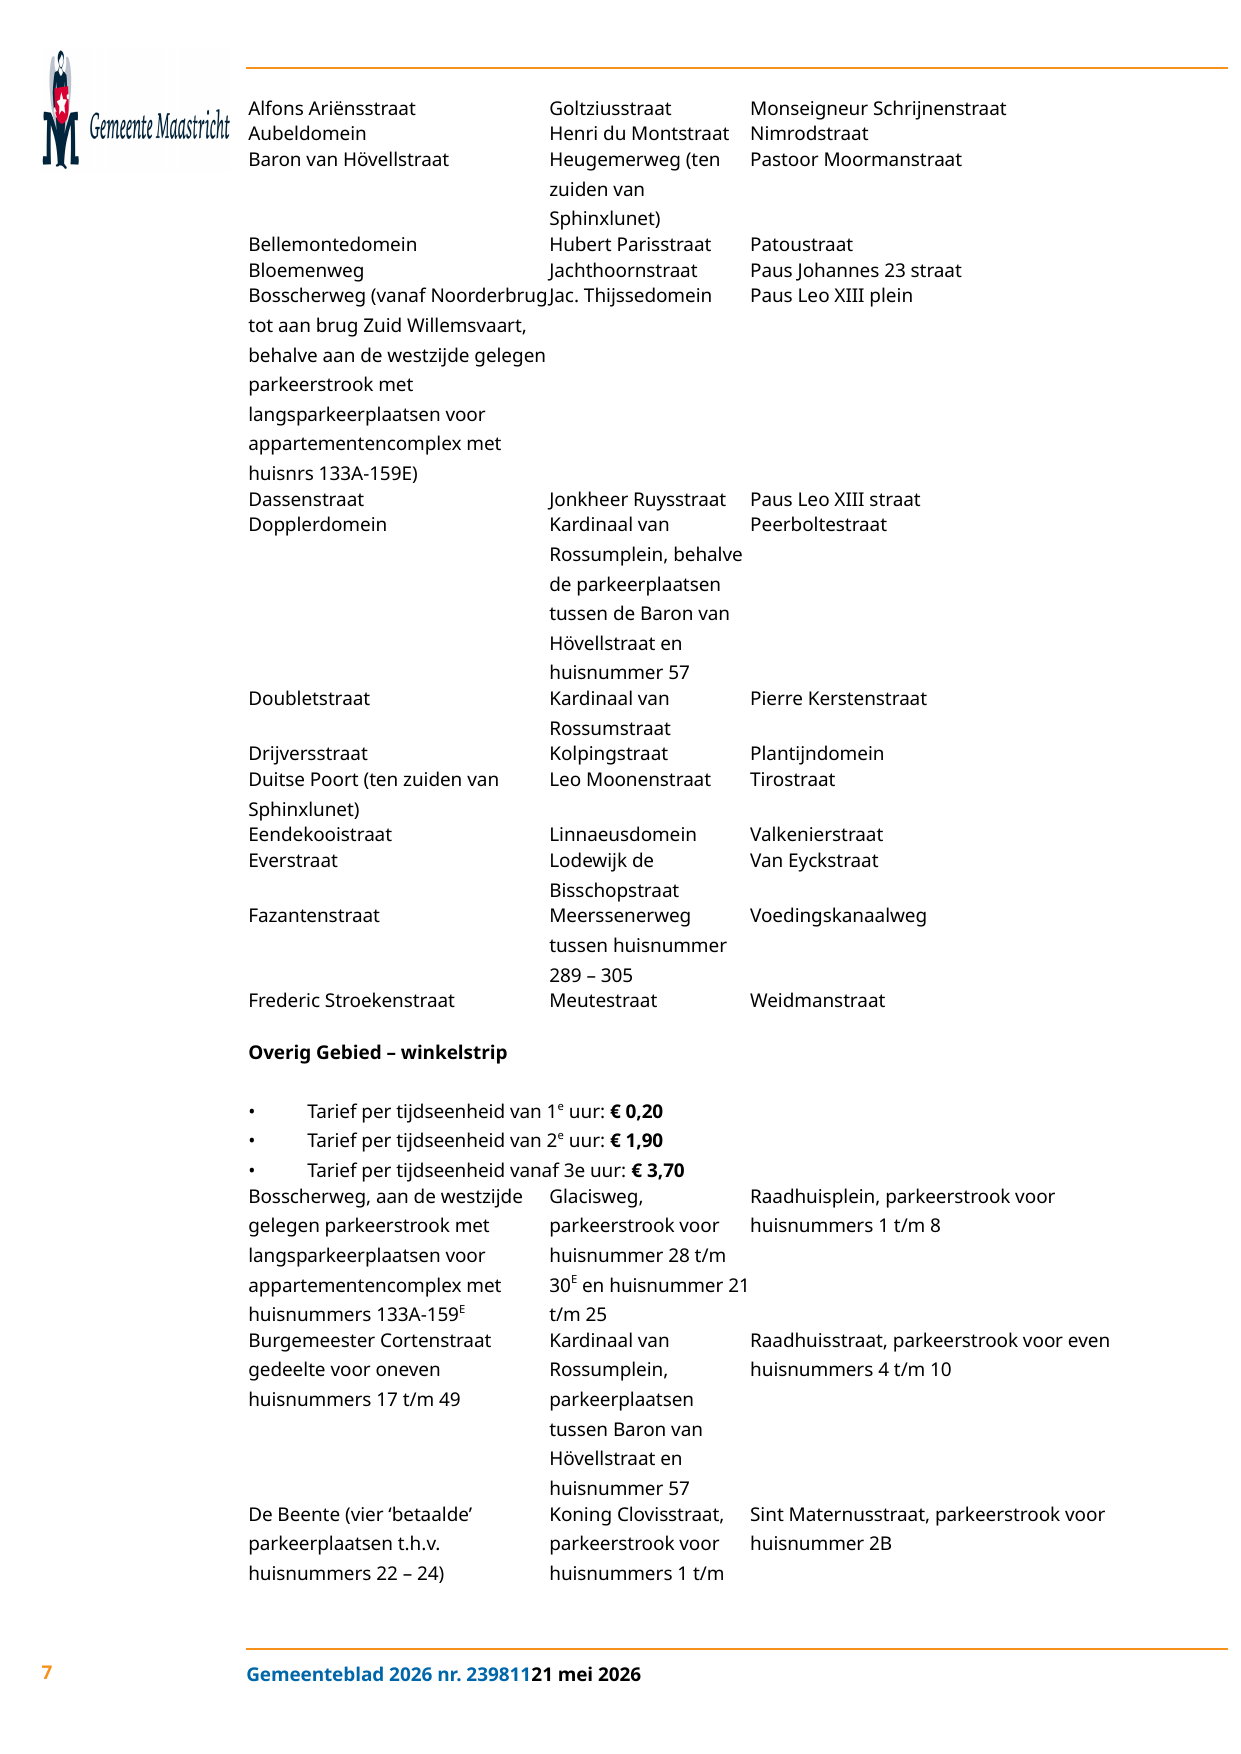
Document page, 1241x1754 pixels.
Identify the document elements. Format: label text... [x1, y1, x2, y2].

table_cell Pierre Kerstenstraat [750, 685, 1152, 741]
picture [41, 47, 231, 172]
table_cell Lodewijk de Bisschopstraat [549, 847, 750, 903]
table_cell Doubletstraat [248, 685, 549, 741]
table_cell Weidmanstraat [750, 988, 1152, 1013]
table_cell Linnaeusdomein [549, 822, 750, 847]
table_cell Monseigneur Schrijnenstraat [750, 95, 1152, 121]
table_cell Alfons Ariënsstraat [248, 95, 549, 121]
table_cell Heugemerweg (ten zuiden van Sphinxlunet) [549, 146, 750, 231]
table_cell Fazantenstraat [248, 903, 549, 987]
table_cell Paus Johannes 23 straat [750, 257, 1152, 283]
table_cell Kardinaal van Rossumplein, parkeerplaatsen tussen Baron van Hövellstraat en huisnummer 57 [549, 1327, 750, 1501]
table_cell Tirostraat [750, 766, 1152, 822]
table_cell Patoustraat [750, 231, 1152, 257]
table_cell Baron van Hövellstraat [248, 146, 549, 231]
table_cell Leo Moonenstraat [549, 766, 750, 822]
table_cell Glacisweg, parkeerstrook voor huisnummer 28 t/m 30E en huisnummer 21 t/m 25 [549, 1183, 750, 1327]
table_cell Nimrodstraat [750, 121, 1152, 146]
table_cell Sint Maternusstraat, parkeerstrook voor huisnummer 2B [750, 1501, 1152, 1586]
table_cell Bosscherweg, aan de westzijde gelegen parkeerstrook met langsparkeerplaatsen voor appartementencomplex met huisnummers 133A-159E [248, 1183, 549, 1327]
table_cell Goltziusstraat [549, 95, 750, 121]
table_cell Kardinaal van Rossumplein, behalve de parkeerplaatsen tussen de Baron van Hövellstraat en huisnummer 57 [549, 512, 750, 685]
table_cell Kolpingstraat [549, 741, 750, 766]
table_cell Koning Clovisstraat, parkeerstrook voor huisnummers 1 t/m [549, 1501, 750, 1586]
table_cell Duitse Poort (ten zuiden van Sphinxlunet) [248, 766, 549, 822]
table_cell Valkenierstraat [750, 822, 1152, 847]
table_cell Dopplerdomein [248, 512, 549, 685]
table_cell Van Eyckstraat [750, 847, 1152, 903]
table_cell Voedingskanaalweg [750, 903, 1152, 987]
table_cell Raadhuisstraat, parkeerstrook voor even huisnummers 4 t/m 10 [750, 1327, 1152, 1501]
table_cell Burgemeester Cortenstraat gedeelte voor oneven huisnummers 17 t/m 49 [248, 1327, 549, 1501]
table_cell Dassenstraat [248, 486, 549, 512]
table_cell Eendekooistraat [248, 822, 549, 847]
table_cell Everstraat [248, 847, 549, 903]
table_cell Henri du Montstraat [549, 121, 750, 146]
table_cell Jachthoornstraat [549, 257, 750, 283]
table_cell Hubert Parisstraat [549, 231, 750, 257]
table_cell [248, 1013, 1152, 1039]
table_cell Frederic Stroekenstraat [248, 988, 549, 1013]
table_cell Meutestraat [549, 988, 750, 1013]
table_cell Overig Gebied – winkelstrip Tarief per tijdseenheid van 1e uur: € 0,20 Tarief per tijdseenheid van 2e uur: € 1,90 Tarief per tijdseenheid vanaf 3e uur: € 3,70 [248, 1039, 1152, 1183]
table_cell Jonkheer Ruysstraat [549, 486, 750, 512]
table_cell De Beente (vier ‘betaalde’ parkeerplaatsen t.h.v. huisnummers 22 – 24) [248, 1501, 549, 1586]
table_cell Bloemenweg [248, 257, 549, 283]
table_cell Bellemontedomein [248, 231, 549, 257]
table_cell Meerssenerweg tussen huisnummer 289 – 305 [549, 903, 750, 987]
table_cell Peerboltestraat [750, 512, 1152, 685]
table_cell Kardinaal van Rossumstraat [549, 685, 750, 741]
table_cell Pastoor Moormanstraat [750, 146, 1152, 231]
table_cell Drijversstraat [248, 741, 549, 766]
table_cell Paus Leo XIII plein [750, 283, 1152, 486]
table_cell Bosscherweg (vanaf Noorderbrug tot aan brug Zuid Willemsvaart, behalve aan de westzijde gelegen parkeerstrook met langsparkeerplaatsen voor appartementencomplex met huisnrs 133A-159E) [248, 283, 549, 486]
table_cell Paus Leo XIII straat [750, 486, 1152, 512]
table_cell Aubeldomein [248, 121, 549, 146]
table_cell Raadhuisplein, parkeerstrook voor huisnummers 1 t/m 8 [750, 1183, 1152, 1327]
table_cell Jac. Thijssedomein [549, 283, 750, 486]
table_cell Plantijndomein [750, 741, 1152, 766]
